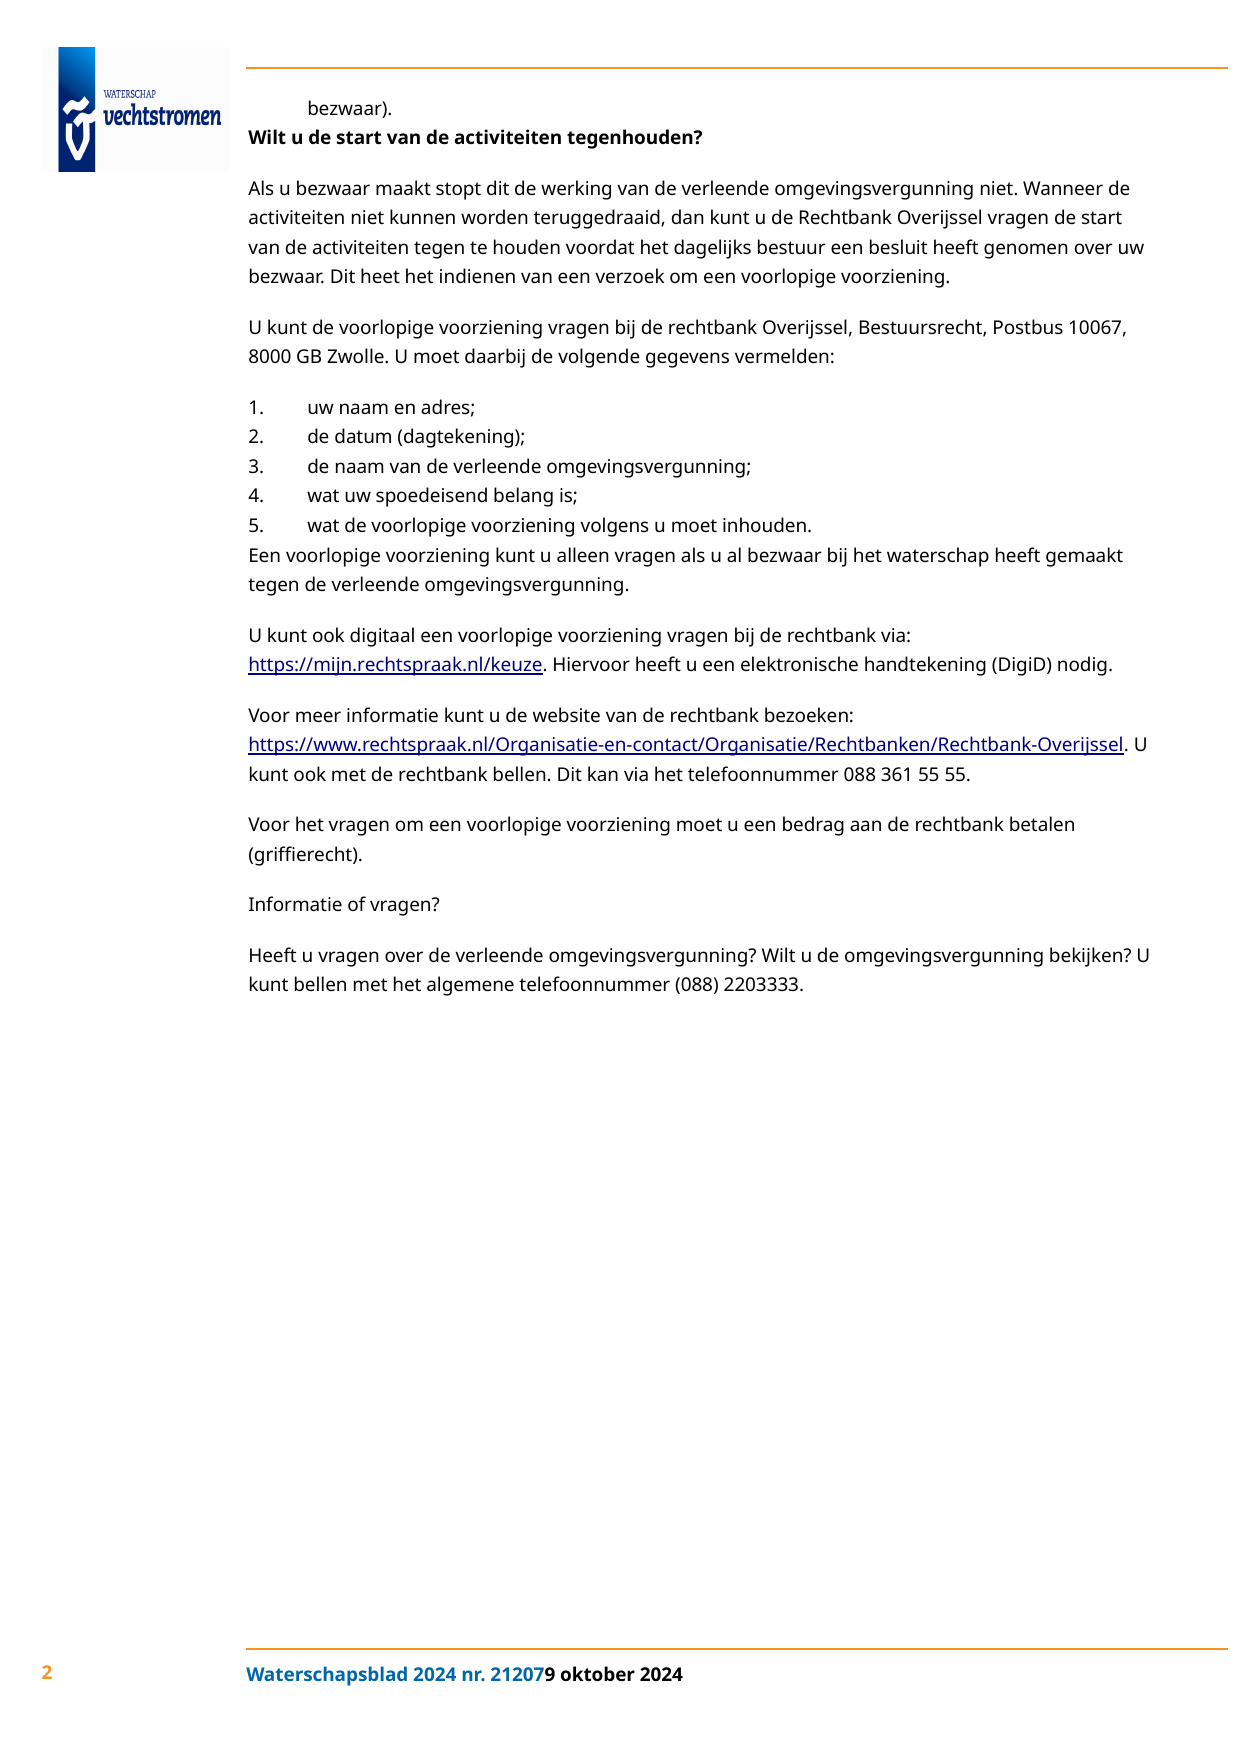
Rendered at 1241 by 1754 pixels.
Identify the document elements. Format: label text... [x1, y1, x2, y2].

list wat uw spoedeisend belang is; [248, 483, 1152, 508]
text Informatie of vragen? [248, 891, 1152, 917]
list uw naam en adres; [248, 394, 1152, 420]
text Wilt u de start van de activiteiten tegenhouden? [248, 124, 1152, 150]
text U kunt de voorlopige voorziening vragen bij de rechtbank Overijssel, Bestuursrecht, Postbus 10067, 8000 GB Zwolle. U moet daarbij de volgende gegevens vermelden: [248, 314, 1152, 369]
text Voor het vragen om een voorlopige voorziening moet u een bedrag aan de rechtbank betalen (griffierecht). [248, 811, 1152, 867]
list de naam van de verleende omgevingsvergunning; [248, 453, 1152, 479]
text Heeft u vragen over de verleende omgevingsvergunning? Wilt u de omgevingsvergunning bekijken? U kunt bellen met het algemene telefoonnummer (088) 2203333. [248, 942, 1152, 997]
list wat de voorlopige voorziening volgens u moet inhouden. [248, 512, 1152, 538]
text Als u bezwaar maakt stopt dit de werking van de verleende omgevingsvergunning niet. Wanneer de activiteiten niet kunnen worden teruggedraaid, dan kunt u de Rechtbank Overijssel vragen de start van de activiteiten tegen te houden voordat het dagelijks bestuur een besluit heeft genomen over uw bezwaar. Dit heet het indienen van een verzoek om een voorlopige voorziening. [248, 175, 1152, 289]
text U kunt ook digitaal een voorlopige voorziening vragen bij de rechtbank via: https://mijn.rechtspraak.nl/keuze. Hiervoor heeft u een elektronische handtekening (DigiD) nodig. [248, 622, 1152, 677]
picture [41, 47, 231, 172]
text Voor meer informatie kunt u de website van de rechtbank bezoeken: https://www.rechtspraak.nl/Organisatie-en-contact/Organisatie/Rechtbanken/Rechtbank-Overijssel. U kunt ook met de rechtbank bellen. Dit kan via het telefoonnummer 088 361 55 55. [248, 702, 1152, 787]
list bezwaar). [248, 95, 1152, 121]
text Een voorlopige voorziening kunt u alleen vragen als u al bezwaar bij het waterschap heeft gemaakt tegen de verleende omgevingsvergunning. [248, 542, 1152, 597]
list de datum (dagtekening); [248, 423, 1152, 449]
